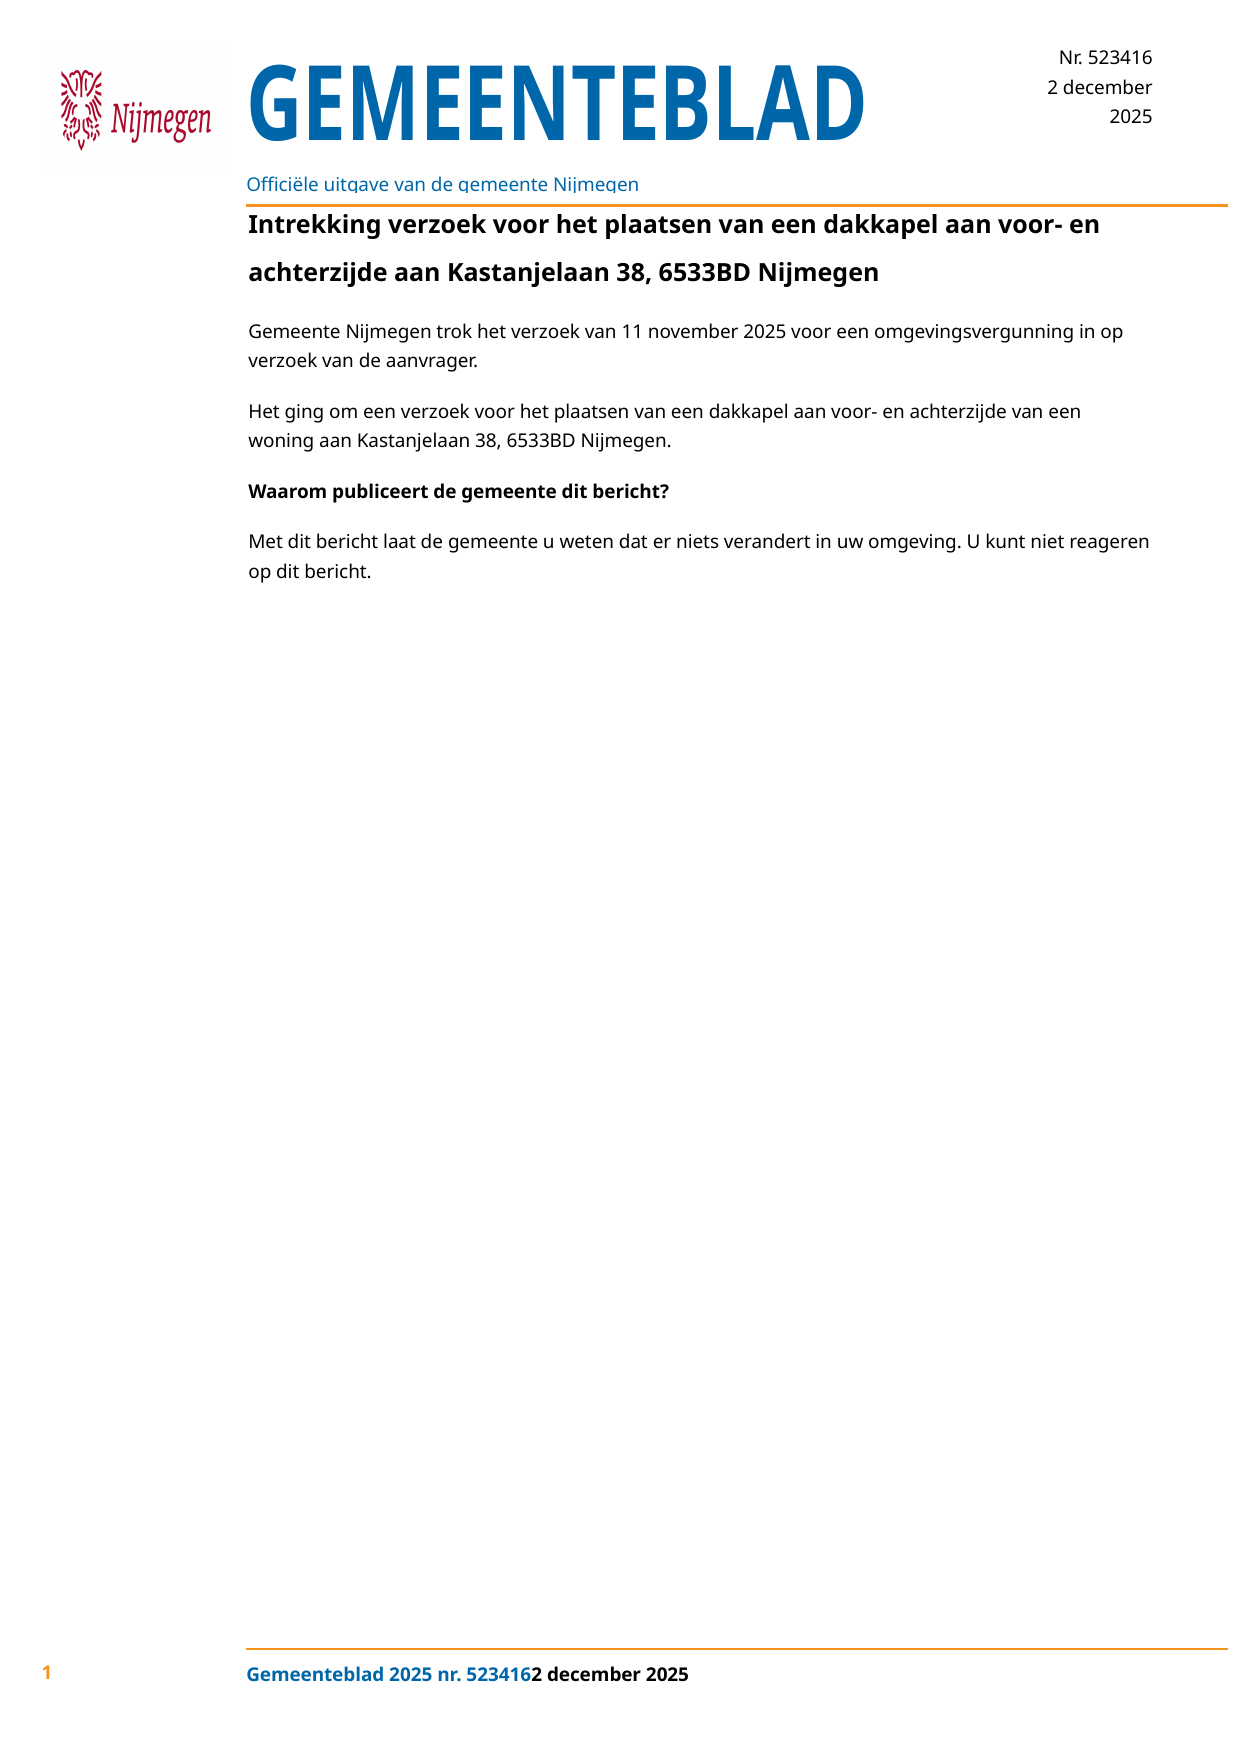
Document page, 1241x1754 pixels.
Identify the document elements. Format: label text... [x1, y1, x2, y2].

picture [41, 47, 231, 172]
text Gemeente Nijmegen trok het verzoek van 11 november 2025 voor een omgevingsvergunning in op verzoek van de aanvrager. [248, 318, 1152, 373]
text Het ging om een verzoek voor het plaatsen van een dakkapel aan voor- en achterzijde van een woning aan Kastanjelaan 38, 6533BD Nijmegen. [248, 398, 1152, 453]
text Met dit bericht laat de gemeente u weten dat er niets verandert in uw omgeving. U kunt niet reageren op dit bericht. [248, 528, 1152, 584]
text Intrekking verzoek voor het plaatsen van een dakkapel aan voor- en achterzijde aan Kastanjelaan 38, 6533BD Nijmegen [248, 207, 1152, 288]
text Waarom publiceert de gemeente dit bericht? [248, 478, 1152, 504]
